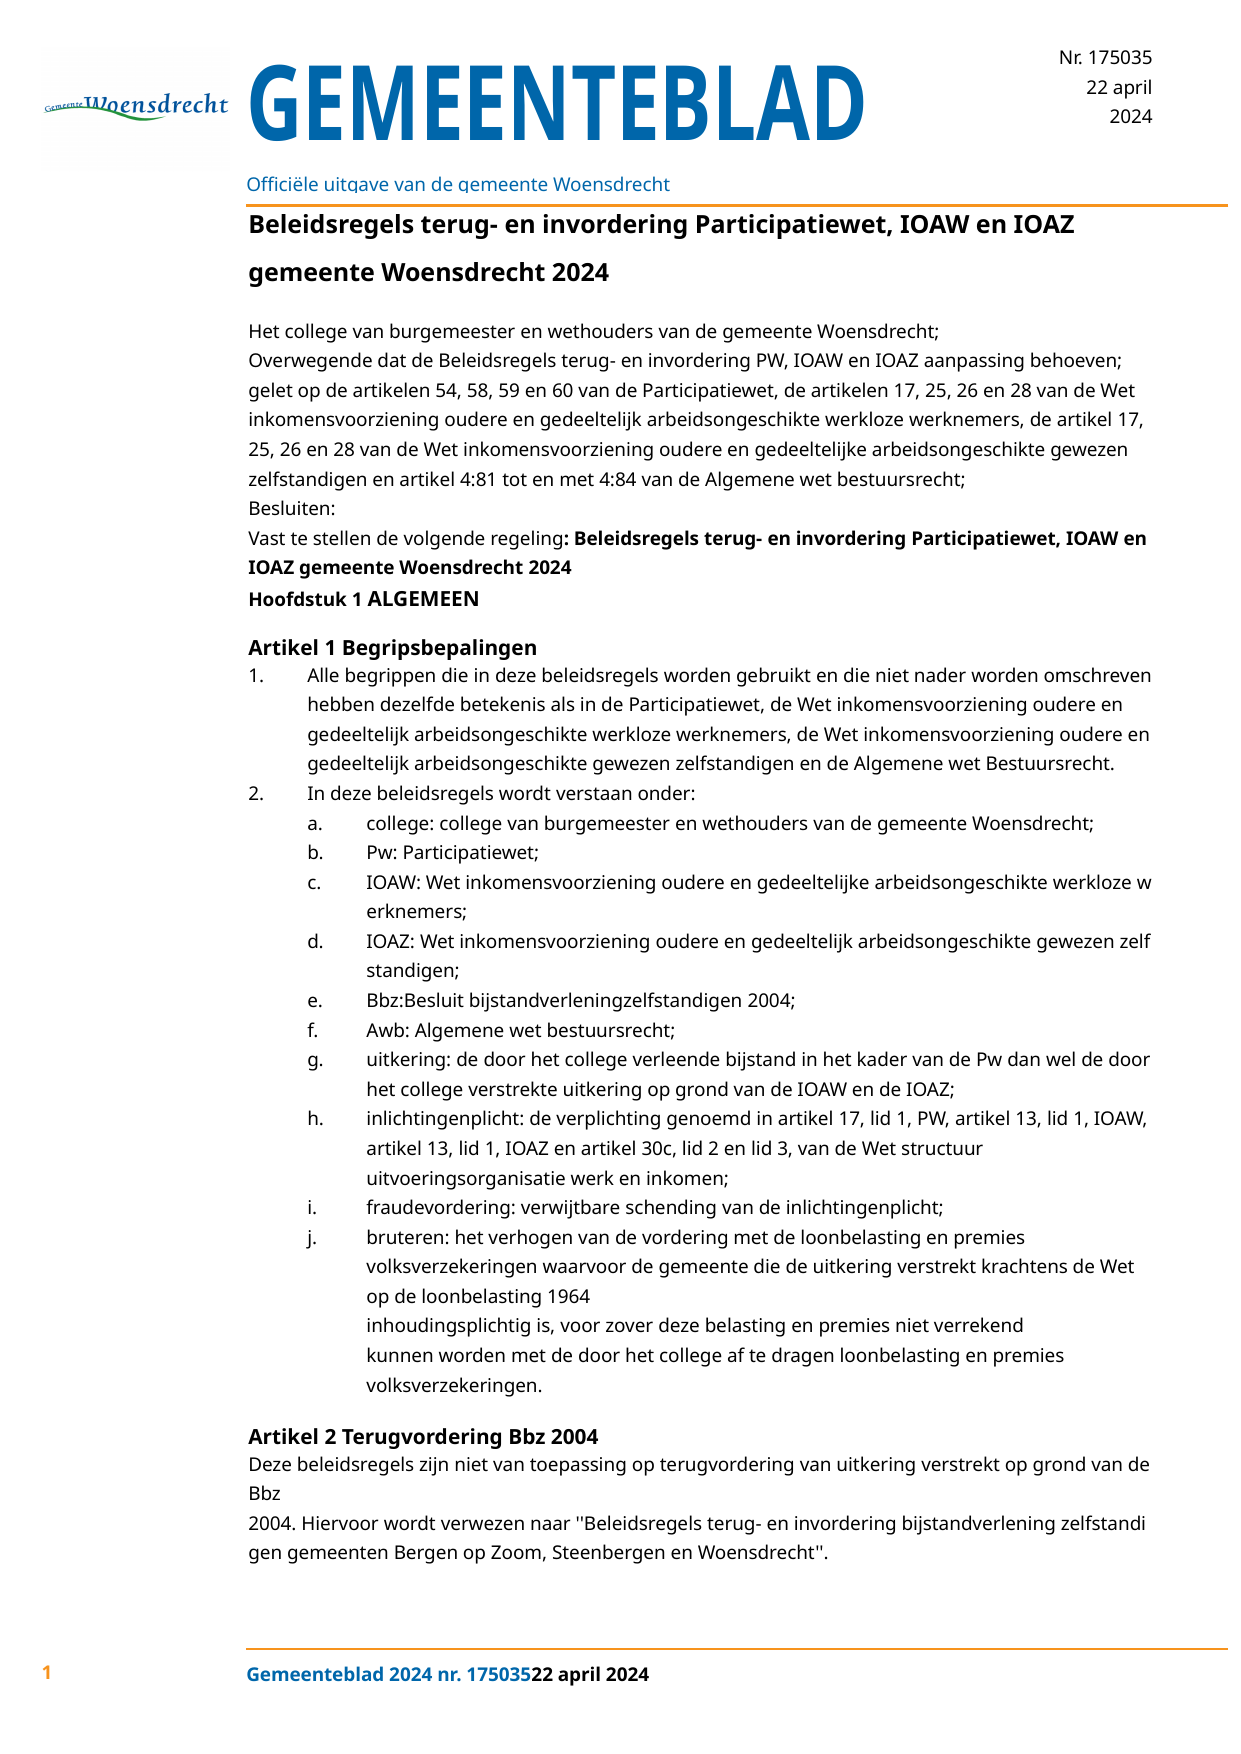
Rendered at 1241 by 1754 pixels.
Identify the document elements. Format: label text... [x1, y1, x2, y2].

list inlichtingenplicht: de verplichting genoemd in artikel 17, lid 1, PW, artikel 13, lid 1, IOAW, artikel 13, lid 1, IOAZ en artikel 30c, lid 2 en lid 3, van de Wet structuur uitvoeringsorganisatie werk en inkomen; [307, 1106, 1152, 1191]
text Artikel 2 Terugvordering Bbz 2004 [248, 1422, 1152, 1451]
picture [41, 47, 231, 172]
list Bbz:Besluit bijstandverleningzelfstandigen 2004; [307, 987, 1152, 1013]
list Awb: Algemene wet bestuursrecht; [307, 1017, 1152, 1043]
text Beleidsregels terug- en invordering Participatiewet, IOAW en IOAZ gemeente Woensdrecht 2024 [248, 207, 1152, 288]
text Overwegende dat de Beleidsregels terug- en invordering PW, IOAW en IOAZ aanpassing behoeven; [248, 347, 1152, 373]
list fraudevordering: verwijtbare schending van de inlichtingenplicht; [307, 1194, 1152, 1220]
text Deze beleidsregels zijn niet van toepassing op terugvordering van uitkering verstrekt op grond van de Bbz 2004. Hiervoor wordt verwezen naar ''Beleidsregels terug- en invordering bijstandverlening zelfstandigen gemeenten Bergen op Zoom, Steenbergen en Woensdrecht''. [248, 1451, 1152, 1565]
list college: college van burgemeester en wethouders van de gemeente Woensdrecht; [307, 810, 1152, 836]
list bruteren: het verhogen van de vordering met de loonbelasting en premies volksverzekeringen waarvoor de gemeente die de uitkering verstrekt krachtens de Wet op de loonbelasting 1964 inhoudingsplichtig is, voor zover deze belasting en premies niet verrekend kunnen worden met de door het college af te dragen loonbelasting en premies volksverzekeringen. [307, 1224, 1152, 1398]
list Pw: Participatiewet; [307, 839, 1152, 865]
list Alle begrippen die in deze beleidsregels worden gebruikt en die niet nader worden omschreven hebben dezelfde betekenis als in de Participatiewet, de Wet inkomensvoorziening oudere en gedeeltelijk arbeidsongeschikte werkloze werknemers, de Wet inkomensvoorziening oudere en gedeeltelijk arbeidsongeschikte gewezen zelfstandigen en de Algemene wet Bestuursrecht. [248, 662, 1152, 776]
list IOAZ: Wet inkomensvoorziening oudere en gedeeltelijk arbeidsongeschikte gewezen zelfstandigen; [307, 928, 1152, 983]
text Hoofdstuk 1 ALGEMEEN [248, 584, 1152, 613]
list IOAW: Wet inkomensvoorziening oudere en gedeeltelijke arbeidsongeschikte werkloze werknemers; [307, 869, 1152, 924]
text Artikel 1 Begripsbepalingen [248, 633, 1152, 662]
list uitkering: de door het college verleende bijstand in het kader van de Pw dan wel de door het college verstrekte uitkering op grond van de IOAW en de IOAZ; [307, 1046, 1152, 1102]
text gelet op de artikelen 54, 58, 59 en 60 van de Participatiewet, de artikelen 17, 25, 26 en 28 van de Wet inkomensvoorziening oudere en gedeeltelijk arbeidsongeschikte werkloze werknemers, de artikel 17, 25, 26 en 28 van de Wet inkomensvoorziening oudere en gedeeltelijke arbeidsongeschikte gewezen zelfstandigen en artikel 4:81 tot en met 4:84 van de Algemene wet bestuursrecht; [248, 377, 1152, 492]
text Besluiten: Vast te stellen de volgende regeling: Beleidsregels terug- en invordering Participatiewet, IOAW en IOAZ gemeente Woensdrecht 2024 [248, 495, 1152, 580]
text Het college van burgemeester en wethouders van de gemeente Woensdrecht; [248, 318, 1152, 344]
list In deze beleidsregels wordt verstaan onder: [248, 780, 1152, 806]
